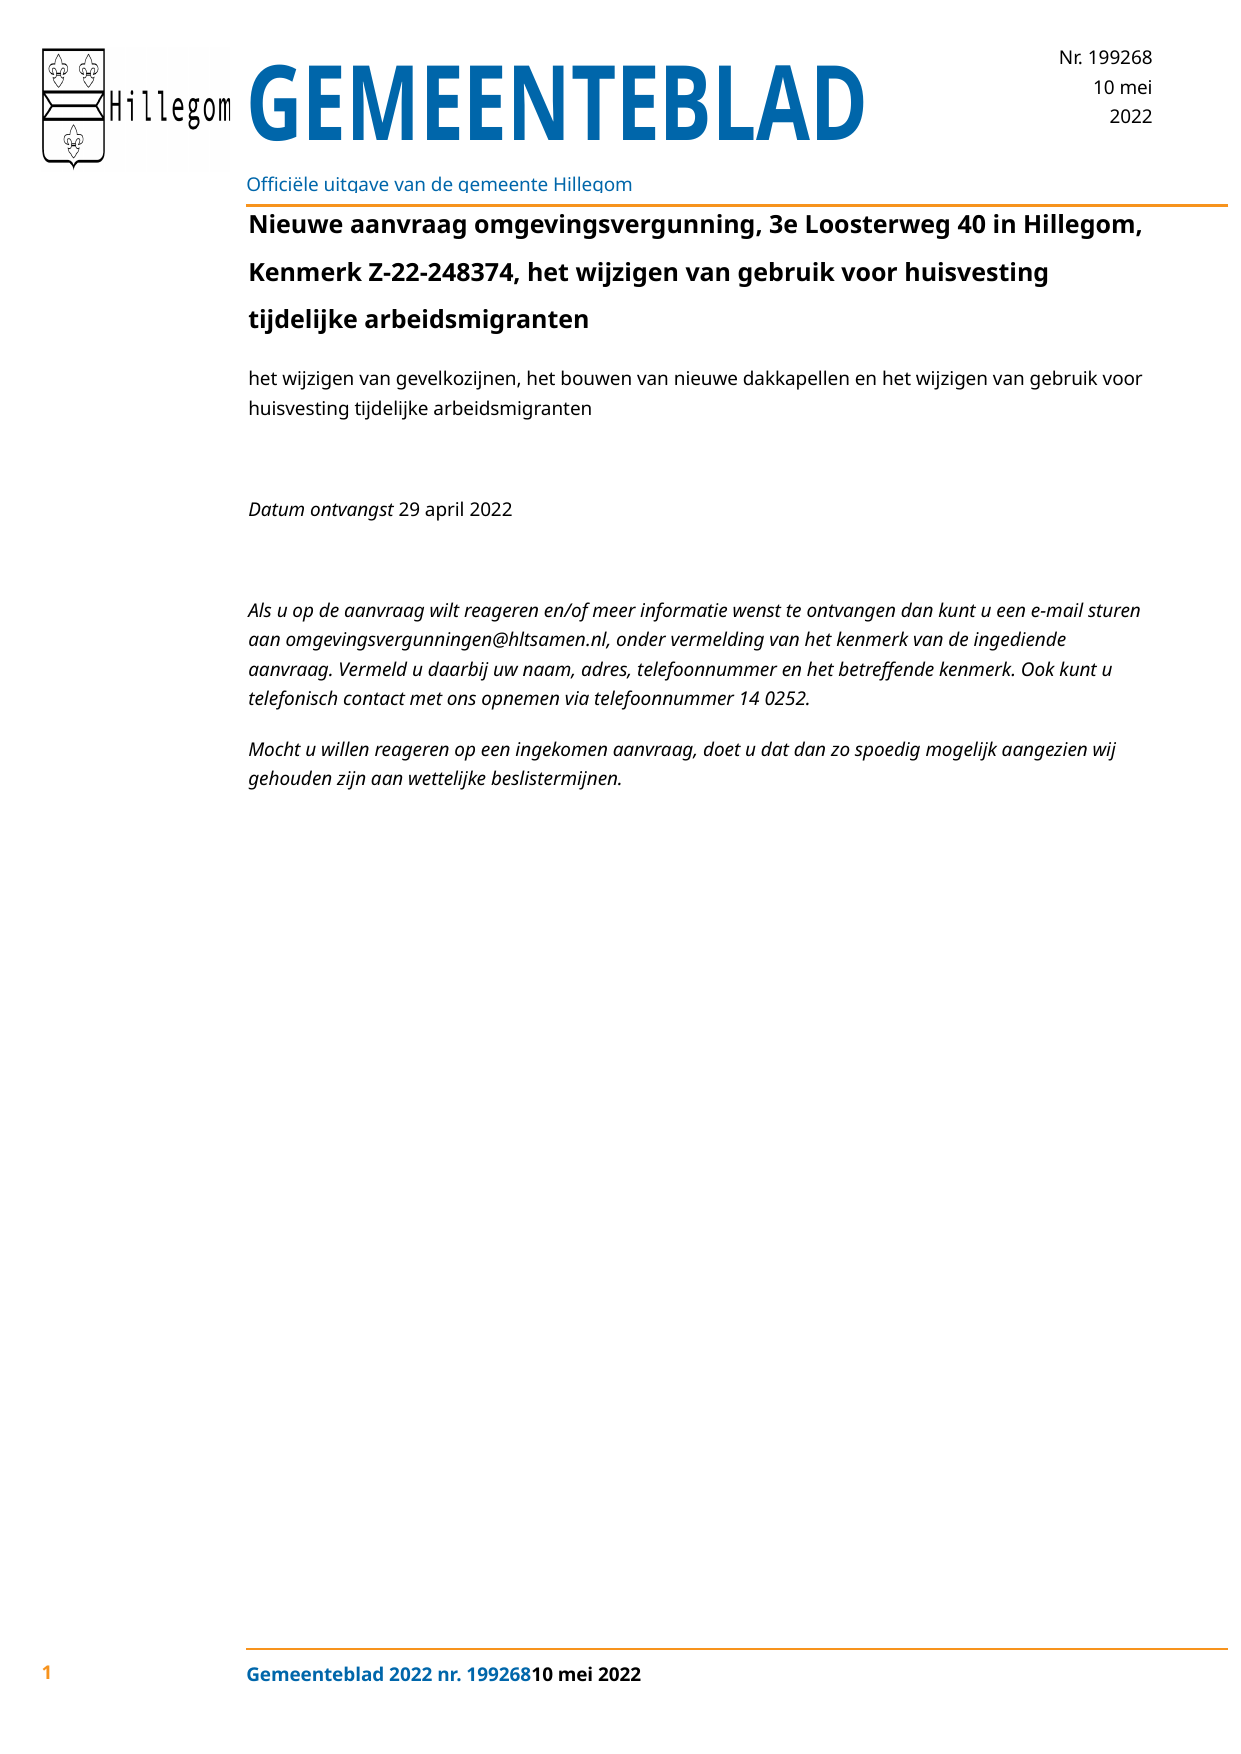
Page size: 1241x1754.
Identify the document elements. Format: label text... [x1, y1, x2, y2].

picture [41, 47, 231, 172]
text Datum ontvangst 29 april 2022 [248, 496, 1152, 522]
text het wijzigen van gevelkozijnen, het bouwen van nieuwe dakkapellen en het wijzigen van gebruik voor huisvesting tijdelijke arbeidsmigranten [248, 366, 1152, 421]
text Nieuwe aanvraag omgevingsvergunning, 3e Loosterweg 40 in Hillegom, Kenmerk Z-22-248374, het wijzigen van gebruik voor huisvesting tijdelijke arbeidsmigranten [248, 207, 1152, 336]
text Als u op de aanvraag wilt reageren en/of meer informatie wenst te ontvangen dan kunt u een e-mail sturen aan omgevingsvergunningen@hltsamen.nl, onder vermelding van het kenmerk van de ingediende aanvraag. Vermeld u daarbij uw naam, adres, telefoonnummer en het betreffende kenmerk. Ook kunt u telefonisch contact met ons opnemen via telefoonnummer 14 0252. [248, 597, 1152, 711]
text Mocht u willen reageren op een ingekomen aanvraag, doet u dat dan zo spoedig mogelijk aangezien wij gehouden zijn aan wettelijke beslistermijnen. [248, 736, 1152, 791]
